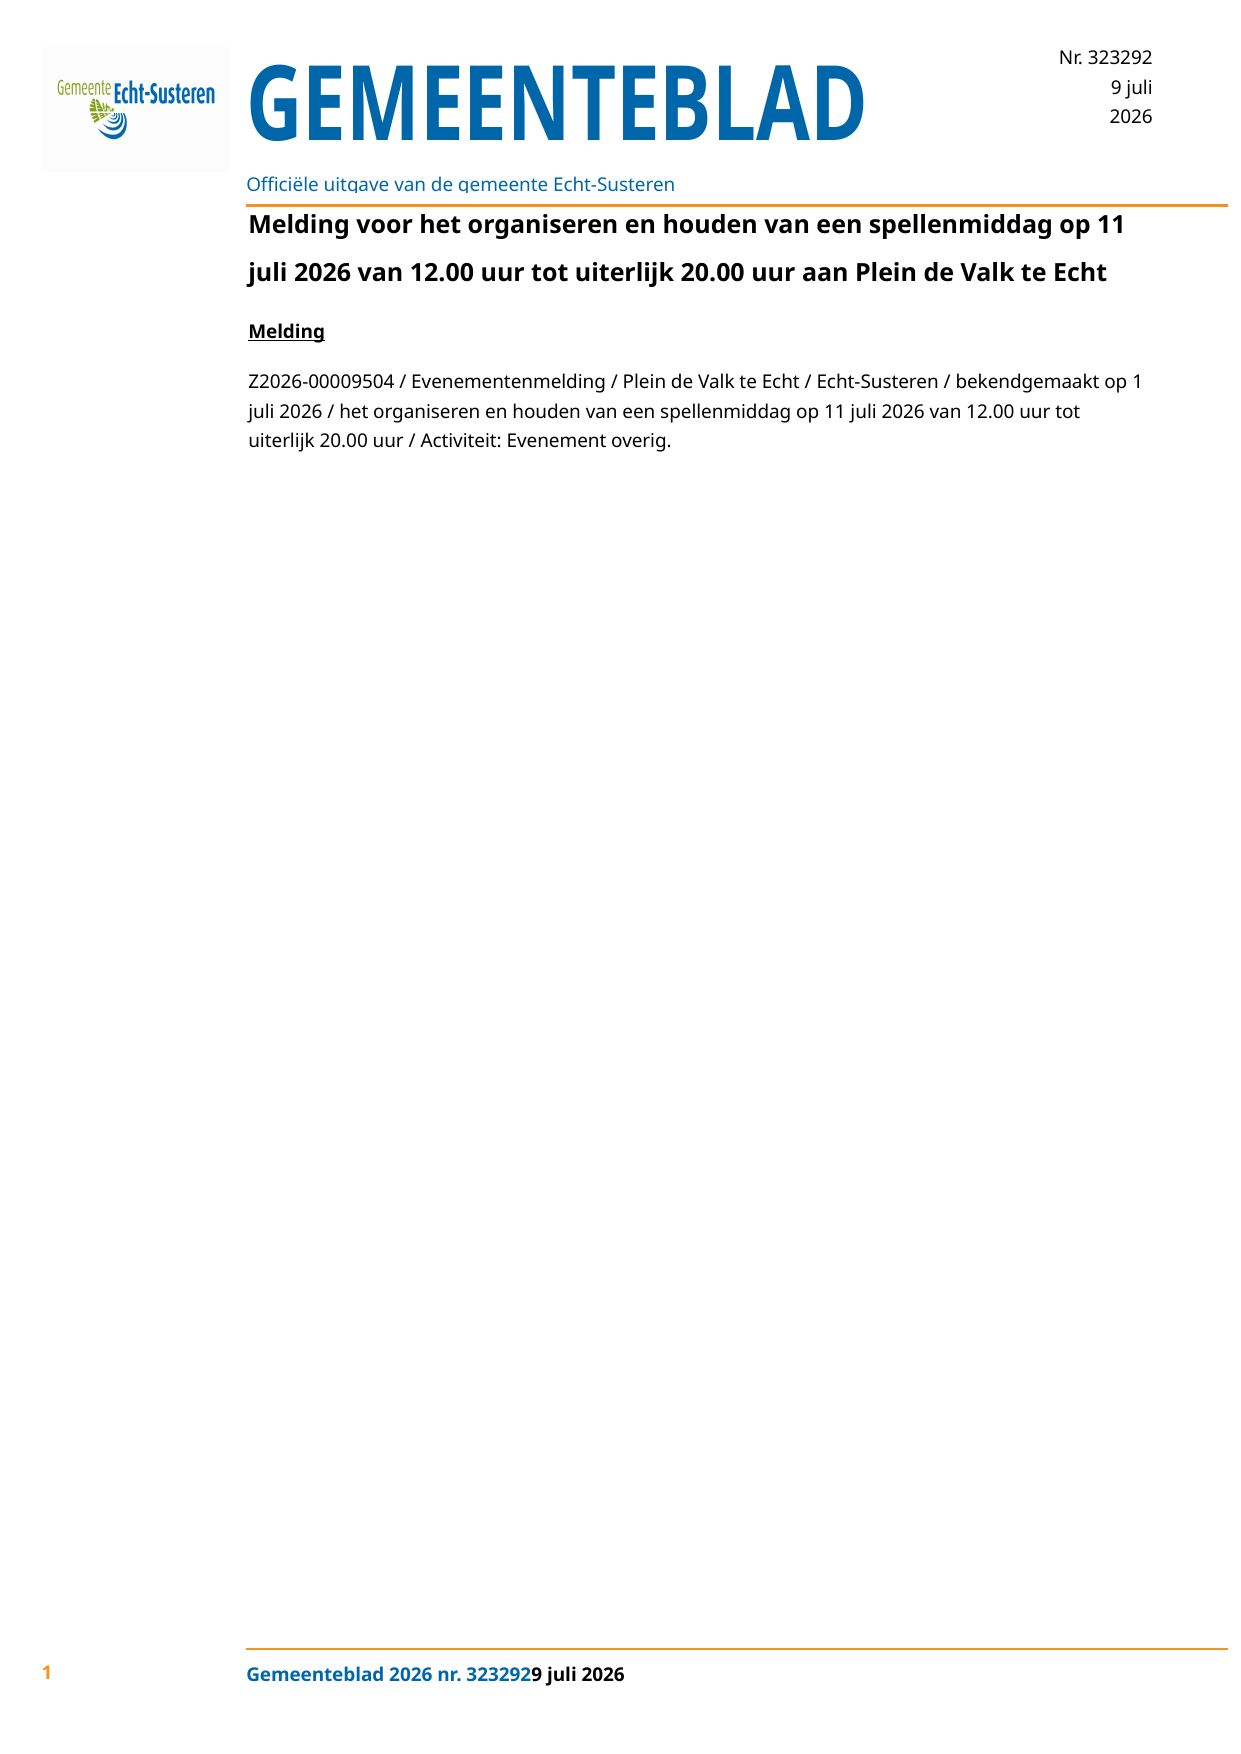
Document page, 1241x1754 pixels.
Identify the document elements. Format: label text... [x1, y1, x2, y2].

text Z2026-00009504 / Evenementenmelding / Plein de Valk te Echt / Echt-Susteren / bekendgemaakt op 1 juli 2026 / het organiseren en houden van een spellenmiddag op 11 juli 2026 van 12.00 uur tot uiterlijk 20.00 uur / Activiteit: Evenement overig. [248, 368, 1152, 453]
text Melding [248, 318, 1152, 344]
picture [41, 47, 231, 172]
text Melding voor het organiseren en houden van een spellenmiddag op 11 juli 2026 van 12.00 uur tot uiterlijk 20.00 uur aan Plein de Valk te Echt [248, 207, 1152, 288]
